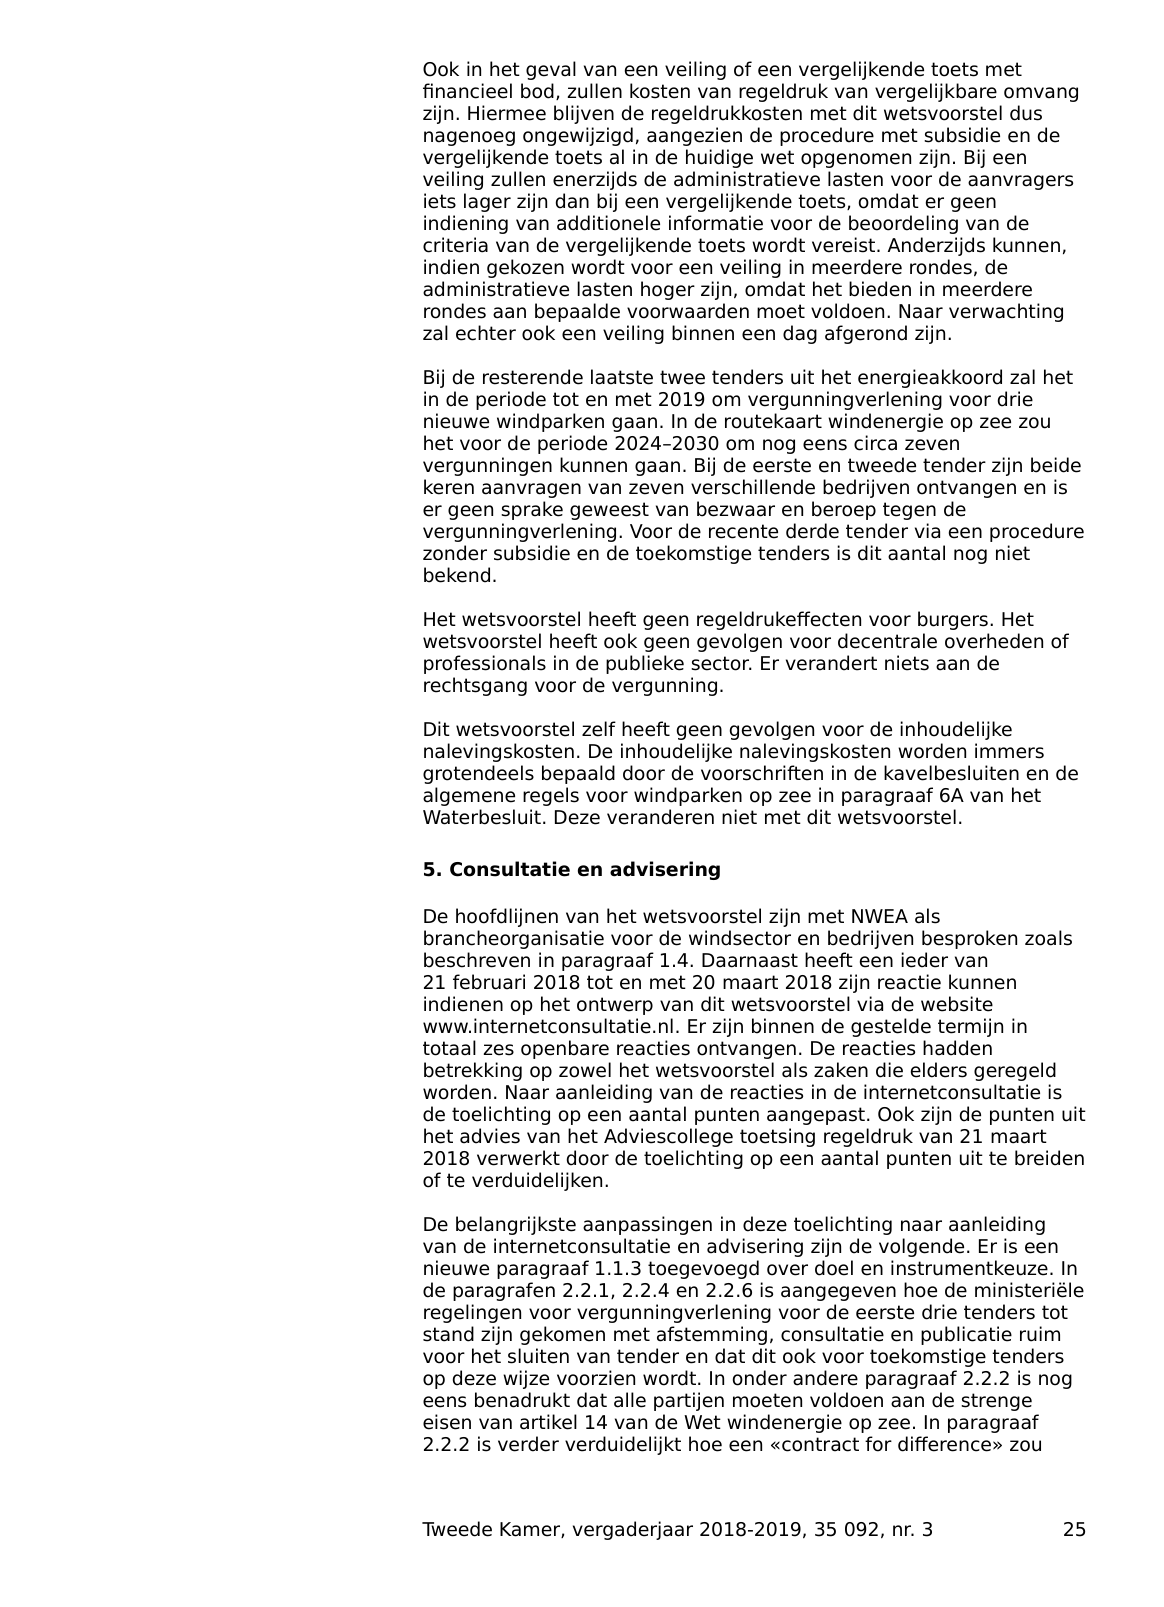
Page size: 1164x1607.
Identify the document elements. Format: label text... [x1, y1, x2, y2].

text Bij de resterende laatste twee tenders uit het energieakkoord zal het in de periode tot en met 2019 om vergunningverlening voor drie nieuwe windparken gaan. In de routekaart windenergie op zee zou het voor de periode 2024–2030 om nog eens circa zeven vergunningen kunnen gaan. Bij de eerste en tweede tender zijn beide keren aanvragen van zeven verschillende bedrijven ontvangen en is er geen sprake geweest van bezwaar en beroep tegen de vergunningverlening. Voor de recente derde tender via een procedure zonder subsidie en de toekomstige tenders is dit aantal nog niet bekend. [422, 367, 1087, 587]
text Dit wetsvoorstel zelf heeft geen gevolgen voor de inhoudelijke nalevingskosten. De inhoudelijke nalevingskosten worden immers grotendeels bepaald door de voorschriften in de kavelbesluiten en de algemene regels voor windparken op zee in paragraaf 6A van het Waterbesluit. Deze veranderen niet met dit wetsvoorstel. [422, 719, 1087, 829]
subtitle 5. Consultatie en advisering [422, 859, 1087, 881]
text De hoofdlijnen van het wetsvoorstel zijn met NWEA als brancheorganisatie voor de windsector en bedrijven besproken zoals beschreven in paragraaf 1.4. Daarnaast heeft een ieder van 21 februari 2018 tot en met 20 maart 2018 zijn reactie kunnen indienen op het ontwerp van dit wetsvoorstel via de website www.internetconsultatie.nl. Er zijn binnen de gestelde termijn in totaal zes openbare reacties ontvangen. De reacties hadden betrekking op zowel het wetsvoorstel als zaken die elders geregeld worden. Naar aanleiding van de reacties in de internetconsultatie is de toelichting op een aantal punten aangepast. Ook zijn de punten uit het advies van het Adviescollege toetsing regeldruk van 21 maart 2018 verwerkt door de toelichting op een aantal punten uit te breiden of te verduidelijken. [422, 906, 1087, 1192]
text De belangrijkste aanpassingen in deze toelichting naar aanleiding van de internetconsultatie en advisering zijn de volgende. Er is een nieuwe paragraaf 1.1.3 toegevoegd over doel en instrumentkeuze. In de paragrafen 2.2.1, 2.2.4 en 2.2.6 is aangegeven hoe de ministeriële regelingen voor vergunningverlening voor de eerste drie tenders tot stand zijn gekomen met afstemming, consultatie en publicatie ruim voor het sluiten van tender en dat dit ook voor toekomstige tenders op deze wijze voorzien wordt. In onder andere paragraaf 2.2.2 is nog eens benadrukt dat alle partijen moeten voldoen aan de strenge eisen van artikel 14 van de Wet windenergie op zee. In paragraaf 2.2.2 is verder verduidelijkt hoe een «contract for difference» zou [422, 1214, 1087, 1456]
text Ook in het geval van een veiling of een vergelijkende toets met financieel bod, zullen kosten van regeldruk van vergelijkbare omvang zijn. Hiermee blijven de regeldrukkosten met dit wetsvoorstel dus nagenoeg ongewijzigd, aangezien de procedure met subsidie en de vergelijkende toets al in de huidige wet opgenomen zijn. Bij een veiling zullen enerzijds de administratieve lasten voor de aanvragers iets lager zijn dan bij een vergelijkende toets, omdat er geen indiening van additionele informatie voor de beoordeling van de criteria van de vergelijkende toets wordt vereist. Anderzijds kunnen, indien gekozen wordt voor een veiling in meerdere rondes, de administratieve lasten hoger zijn, omdat het bieden in meerdere rondes aan bepaalde voorwaarden moet voldoen. Naar verwachting zal echter ook een veiling binnen een dag afgerond zijn. [422, 59, 1087, 345]
text Het wetsvoorstel heeft geen regeldrukeffecten voor burgers. Het wetsvoorstel heeft ook geen gevolgen voor decentrale overheden of professionals in de publieke sector. Er verandert niets aan de rechtsgang voor de vergunning. [422, 609, 1087, 697]
